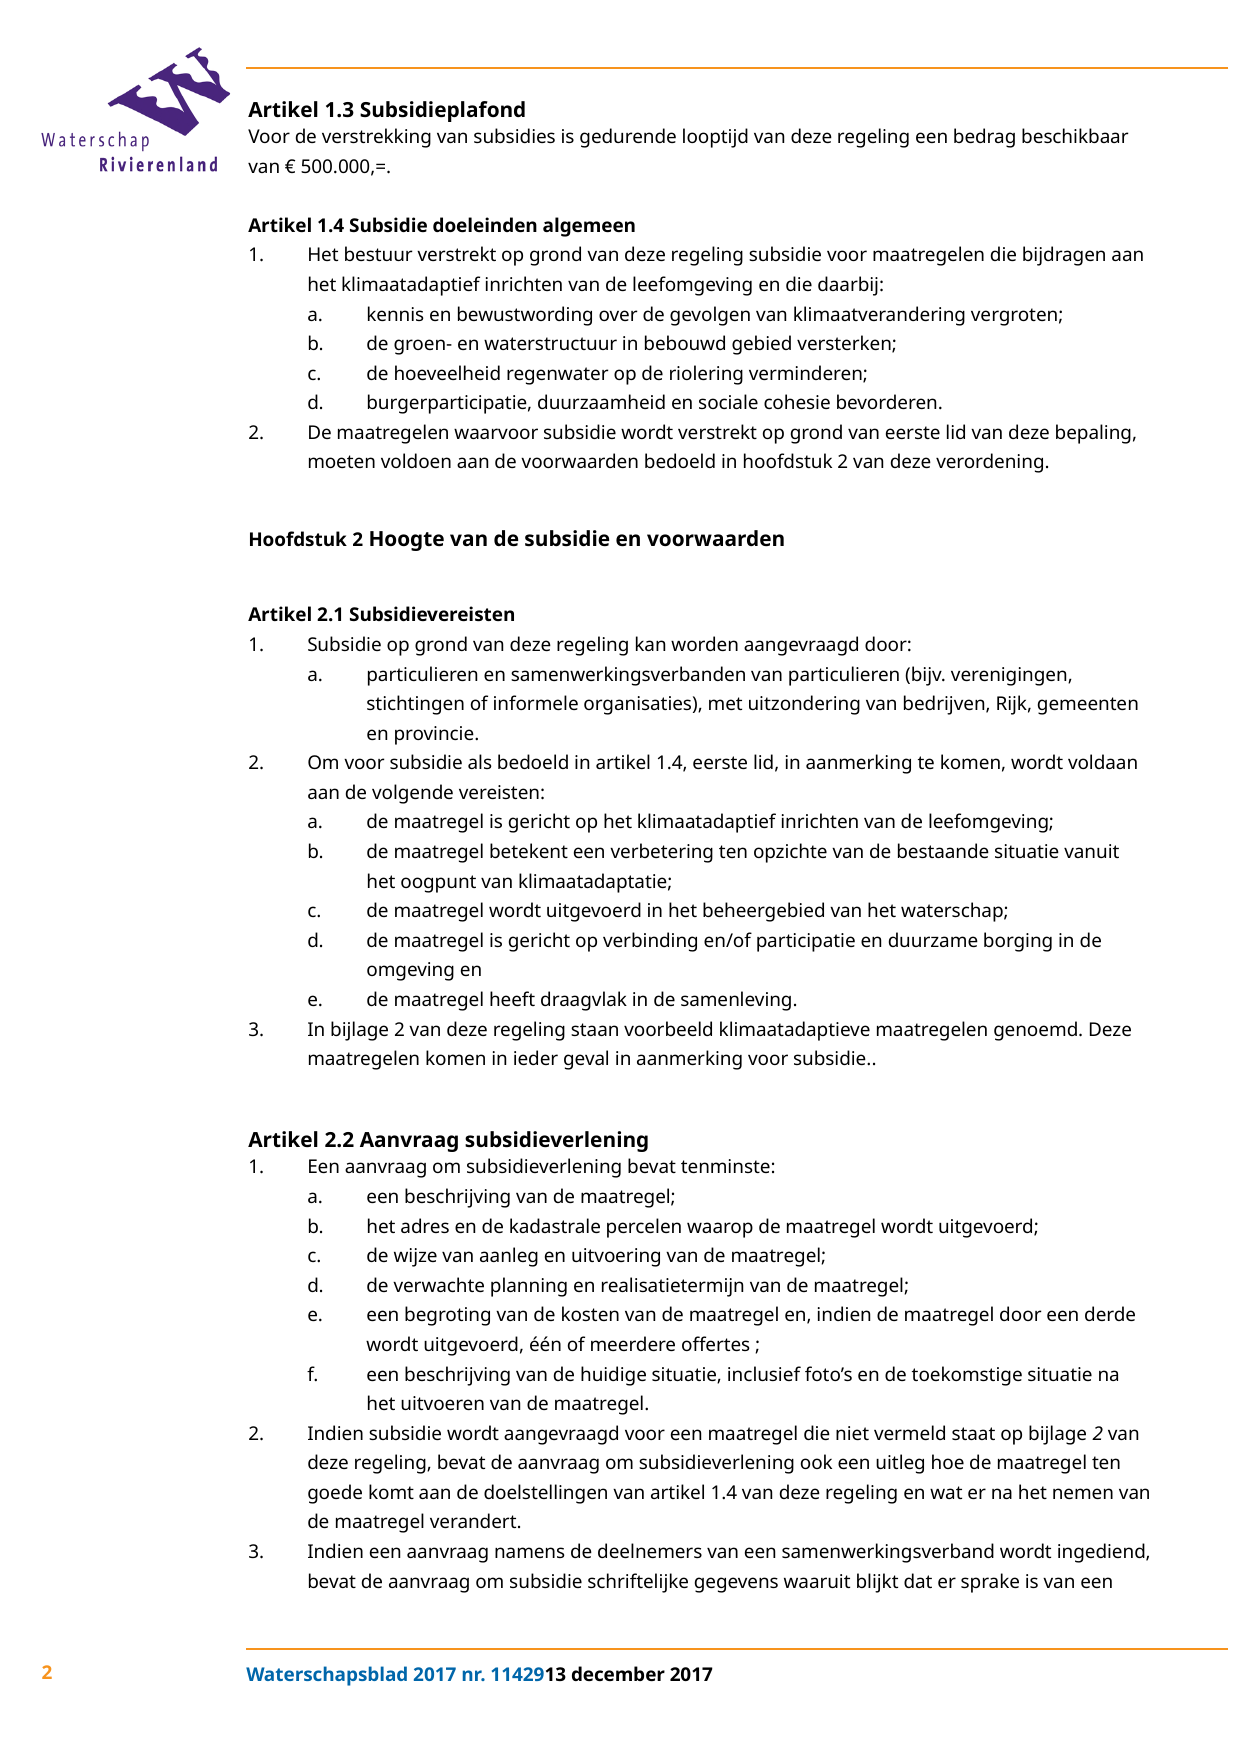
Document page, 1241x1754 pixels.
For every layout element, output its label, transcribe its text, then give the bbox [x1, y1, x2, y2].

list de maatregel is gericht op verbinding en/of participatie en duurzame borging in de omgeving en [307, 927, 1152, 982]
text Artikel 1.4 Subsidie doeleinden algemeen [248, 212, 1152, 238]
list De maatregelen waarvoor subsidie wordt verstrekt op grond van eerste lid van deze bepaling, moeten voldoen aan de voorwaarden bedoeld in hoofdstuk 2 van deze verordening. [248, 419, 1152, 474]
text Artikel 1.3 Subsidieplafond [248, 95, 1152, 123]
text Artikel 2.1 Subsidievereisten [248, 602, 1152, 627]
list een begroting van de kosten van de maatregel en, indien de maatregel door een derde wordt uitgevoerd, één of meerdere offertes ; [307, 1302, 1152, 1357]
list Indien subsidie wordt aangevraagd voor een maatregel die niet vermeld staat op bijlage 2 van deze regeling, bevat de aanvraag om subsidieverlening ook een uitleg hoe de maatregel ten goede komt aan de doelstellingen van artikel 1.4 van deze regeling en wat er na het nemen van de maatregel verandert. [248, 1420, 1152, 1534]
list particulieren en samenwerkingsverbanden van particulieren (bijv. verenigingen, stichtingen of informele organisaties), met uitzondering van bedrijven, Rijk, gemeenten en provincie. [307, 661, 1152, 746]
text Hoofdstuk 2 Hoogte van de subsidie en voorwaarden [248, 524, 1152, 552]
text Voor de verstrekking van subsidies is gedurende looptijd van deze regeling een bedrag beschikbaar van € 500.000,=. [248, 123, 1152, 178]
list burgerparticipatie, duurzaamheid en sociale cohesie bevorderen. [307, 389, 1152, 415]
list een beschrijving van de huidige situatie, inclusief foto’s en de toekomstige situatie na het uitvoeren van de maatregel. [307, 1361, 1152, 1416]
list de maatregel heeft draagvlak in de samenleving. [307, 986, 1152, 1012]
list de hoeveelheid regenwater op de riolering verminderen; [307, 360, 1152, 386]
picture [41, 47, 231, 172]
list kennis en bewustwording over de gevolgen van klimaatverandering vergroten; [307, 301, 1152, 326]
list Het bestuur verstrekt op grond van deze regeling subsidie voor maatregelen die bijdragen aan het klimaatadaptief inrichten van de leefomgeving en die daarbij: [248, 242, 1152, 297]
list de maatregel wordt uitgevoerd in het beheergebied van het waterschap; [307, 897, 1152, 923]
list In bijlage 2 van deze regeling staan voorbeeld klimaatadaptieve maatregelen genoemd. Deze maatregelen komen in ieder geval in aanmerking voor subsidie.. [248, 1016, 1152, 1071]
list Subsidie op grond van deze regeling kan worden aangevraagd door: [248, 631, 1152, 657]
list een beschrijving van de maatregel; [307, 1183, 1152, 1209]
list de maatregel is gericht op het klimaatadaptief inrichten van de leefomgeving; [307, 809, 1152, 834]
text Artikel 2.2 Aanvraag subsidieverlening [248, 1125, 1152, 1154]
list Om voor subsidie als bedoeld in artikel 1.4, eerste lid, in aanmerking te komen, wordt voldaan aan de volgende vereisten: [248, 749, 1152, 805]
list de maatregel betekent een verbetering ten opzichte van de bestaande situatie vanuit het oogpunt van klimaatadaptatie; [307, 838, 1152, 893]
list het adres en de kadastrale percelen waarop de maatregel wordt uitgevoerd; [307, 1213, 1152, 1239]
list Een aanvraag om subsidieverlening bevat tenminste: [248, 1154, 1152, 1179]
list de wijze van aanleg en uitvoering van de maatregel; [307, 1242, 1152, 1268]
list de groen- en waterstructuur in bebouwd gebied versterken; [307, 330, 1152, 356]
list de verwachte planning en realisatietermijn van de maatregel; [307, 1272, 1152, 1298]
list Indien een aanvraag namens de deelnemers van een samenwerkingsverband wordt ingediend, bevat de aanvraag om subsidie schriftelijke gegevens waaruit blijkt dat er sprake is van een [248, 1538, 1152, 1594]
